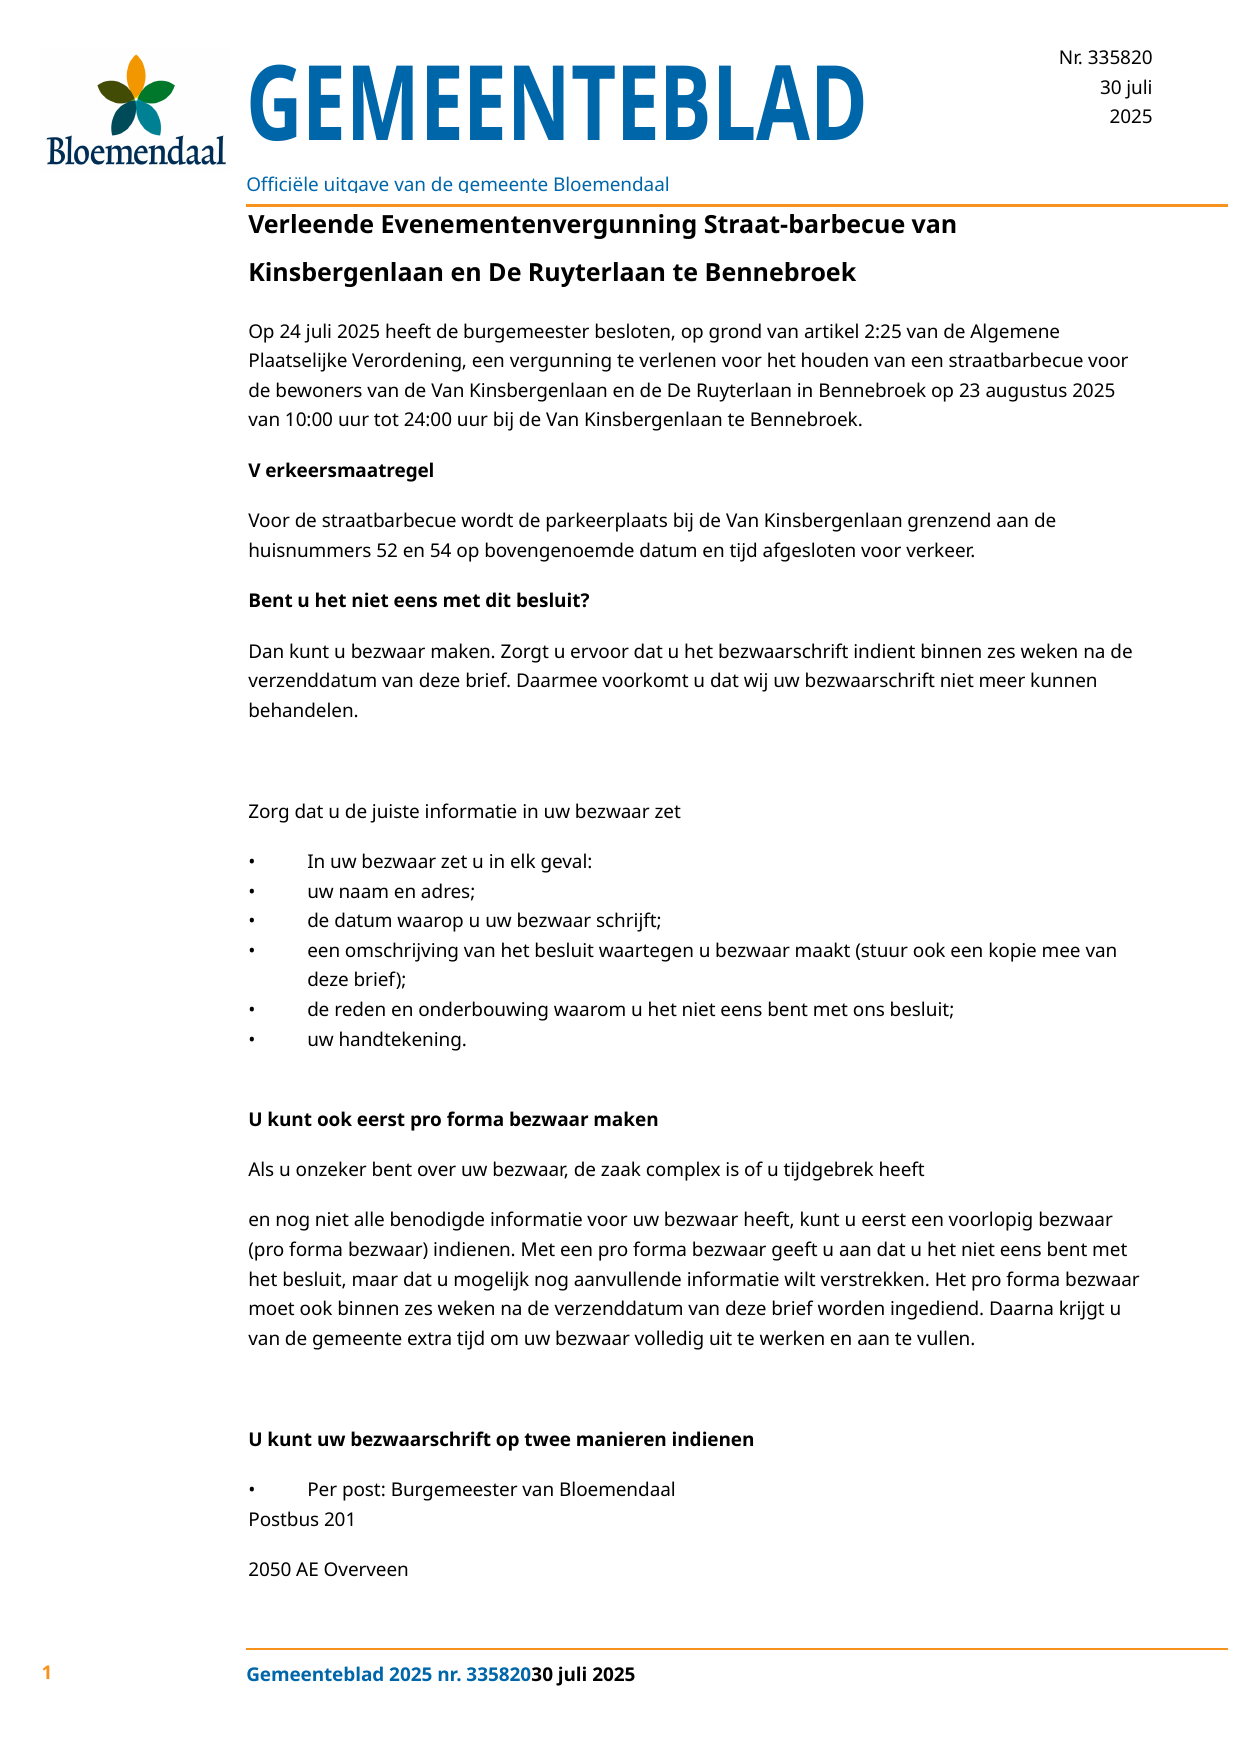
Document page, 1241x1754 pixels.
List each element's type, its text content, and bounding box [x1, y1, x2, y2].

text Zorg dat u de juiste informatie in uw bezwaar zet [248, 798, 1152, 824]
text en nog niet alle benodigde informatie voor uw bezwaar heeft, kunt u eerst een voorlopig bezwaar (pro forma bezwaar) indienen. Met een pro forma bezwaar geeft u aan dat u het niet eens bent met het besluit, maar dat u mogelijk nog aanvullende informatie wilt verstrekken. Het pro forma bezwaar moet ook binnen zes weken na de verzenddatum van deze brief worden ingediend. Daarna krijgt u van de gemeente extra tijd om uw bezwaar volledig uit te werken en aan te vullen. [248, 1207, 1152, 1351]
list Per post: Burgemeester van Bloemendaal [248, 1476, 1152, 1502]
text Bent u het niet eens met dit besluit? [248, 587, 1152, 613]
text Als u onzeker bent over uw bezwaar, de zaak complex is of u tijdgebrek heeft [248, 1156, 1152, 1182]
list uw handtekening. [248, 1026, 1152, 1052]
list uw naam en adres; [248, 878, 1152, 904]
text V erkeersmaatregel [248, 457, 1152, 483]
text Op 24 juli 2025 heeft de burgemeester besloten, op grond van artikel 2:25 van de Algemene Plaatselijke Verordening, een vergunning te verlenen voor het houden van een straatbarbecue voor de bewoners van de Van Kinsbergenlaan en de De Ruyterlaan in Bennebroek op 23 augustus 2025 van 10:00 uur tot 24:00 uur bij de Van Kinsbergenlaan te Bennebroek. [248, 318, 1152, 432]
list een omschrijving van het besluit waartegen u bezwaar maakt (stuur ook een kopie mee van deze brief); [248, 937, 1152, 992]
text U kunt uw bezwaarschrift op twee manieren indienen [248, 1426, 1152, 1452]
text 2050 AE Overveen [248, 1556, 1152, 1582]
text Postbus 201 [248, 1506, 1152, 1532]
text U kunt ook eerst pro forma bezwaar maken [248, 1106, 1152, 1132]
list In uw bezwaar zet u in elk geval: [248, 848, 1152, 874]
text Voor de straatbarbecue wordt de parkeerplaats bij de Van Kinsbergenlaan grenzend aan de huisnummers 52 en 54 op bovengenoemde datum en tijd afgesloten voor verkeer. [248, 507, 1152, 563]
text Dan kunt u bezwaar maken. Zorgt u ervoor dat u het bezwaarschrift indient binnen zes weken na de verzenddatum van deze brief. Daarmee voorkomt u dat wij uw bezwaarschrift niet meer kunnen behandelen. [248, 638, 1152, 723]
list de reden en onderbouwing waarom u het niet eens bent met ons besluit; [248, 996, 1152, 1022]
list de datum waarop u uw bezwaar schrijft; [248, 907, 1152, 933]
text Verleende Evenementenvergunning Straat-barbecue van Kinsbergenlaan en De Ruyterlaan te Bennebroek [248, 207, 1152, 288]
picture [41, 47, 231, 172]
